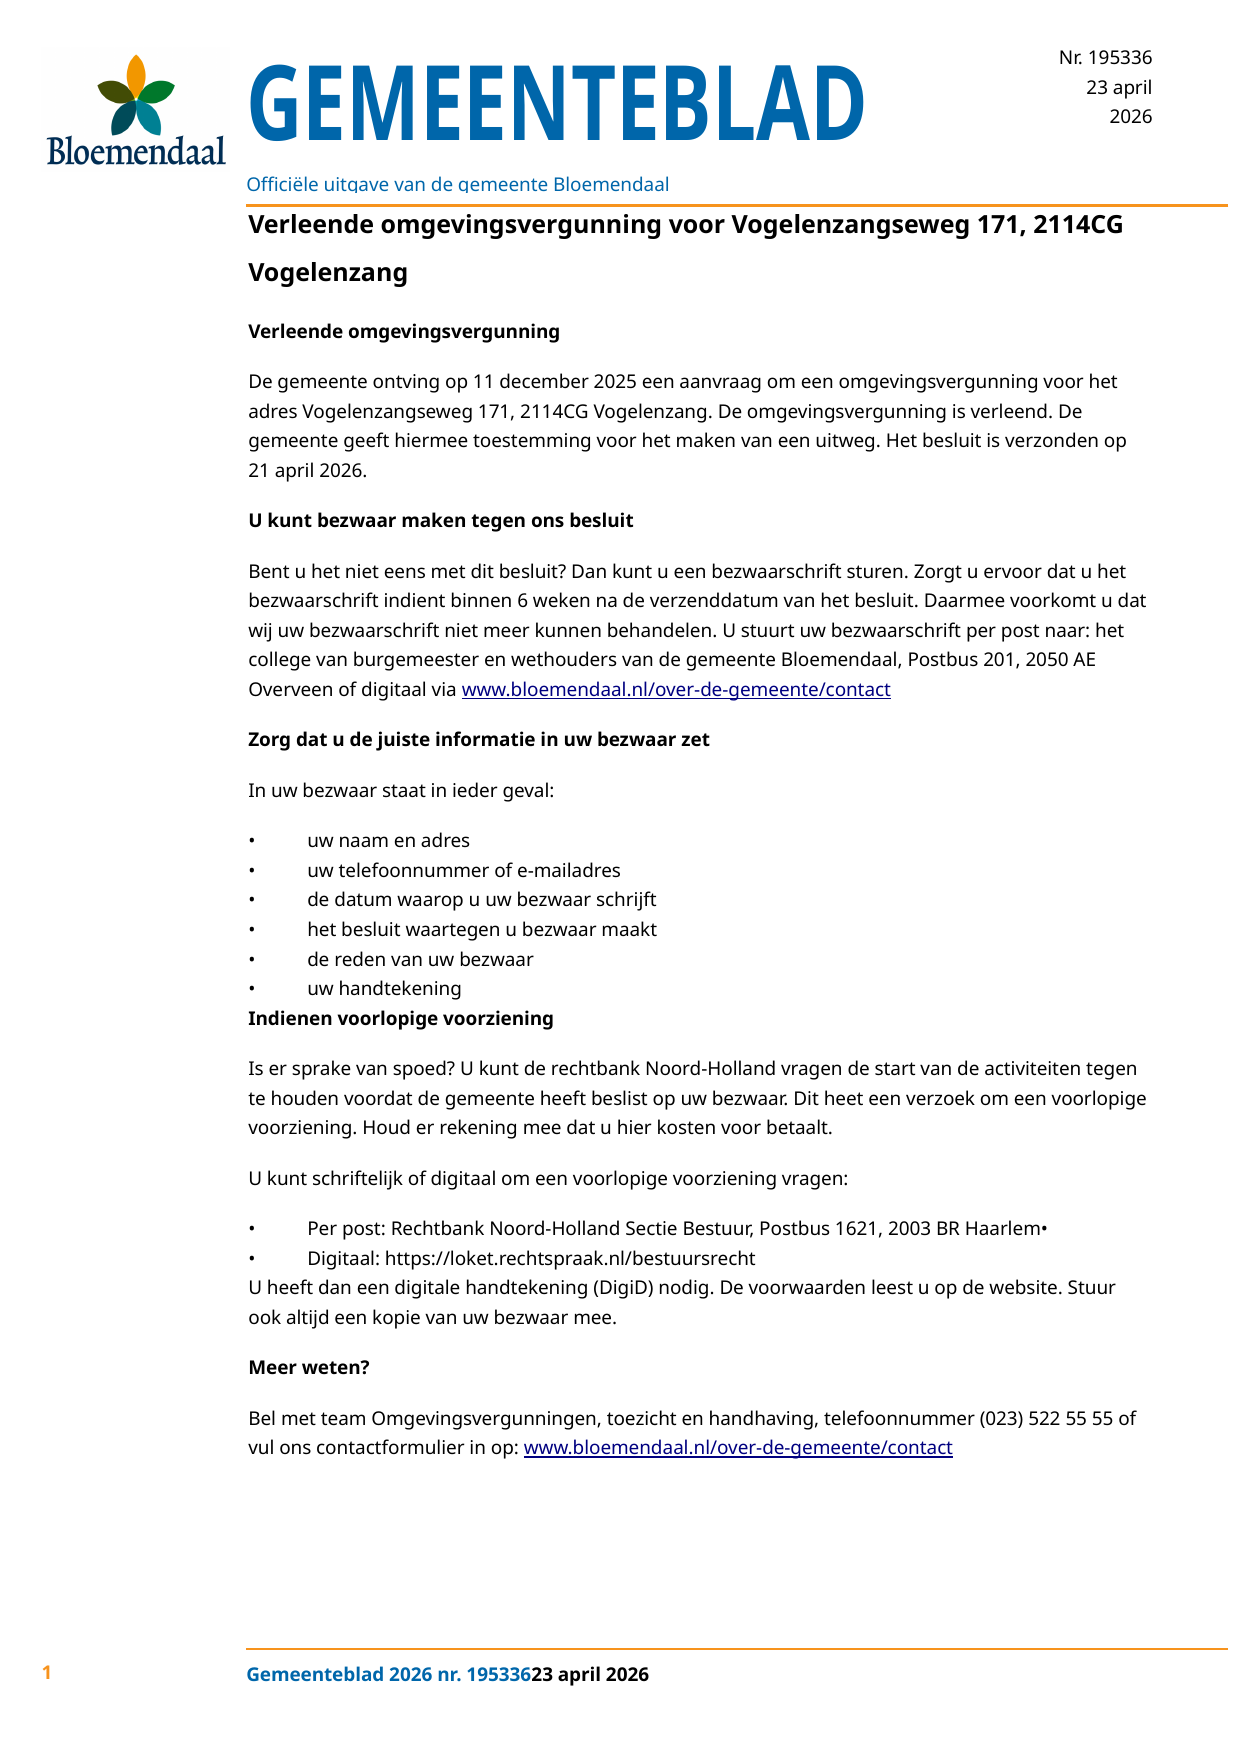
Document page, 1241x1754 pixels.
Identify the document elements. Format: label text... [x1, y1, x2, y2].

text Bent u het niet eens met dit besluit? Dan kunt u een bezwaarschrift sturen. Zorgt u ervoor dat u het bezwaarschrift indient binnen 6 weken na de verzenddatum van het besluit. Daarmee voorkomt u dat wij uw bezwaarschrift niet meer kunnen behandelen. U stuurt uw bezwaarschrift per post naar: het college van burgemeester en wethouders van de gemeente Bloemendaal, Postbus 201, 2050 AE Overveen of digitaal via www.bloemendaal.nl/over-de-gemeente/contact [248, 558, 1152, 702]
text U kunt schriftelijk of digitaal om een voorlopige voorziening vragen: [248, 1165, 1152, 1191]
list de reden van uw bezwaar [248, 946, 1152, 972]
text Bel met team Omgevingsvergunningen, toezicht en handhaving, telefoonnummer (023) 522 55 55 of vul ons contactformulier in op: www.bloemendaal.nl/over-de-gemeente/contact [248, 1405, 1152, 1460]
list uw handtekening [248, 975, 1152, 1001]
text Verleende omgevingsvergunning voor Vogelenzangseweg 171, 2114CG Vogelenzang [248, 207, 1152, 288]
list Digitaal: https://loket.rechtspraak.nl/bestuursrecht [248, 1245, 1152, 1271]
list Per post: Rechtbank Noord-Holland Sectie Bestuur, Postbus 1621, 2003 BR Haarlem• [248, 1215, 1152, 1241]
list uw naam en adres [248, 827, 1152, 853]
text Indienen voorlopige voorziening [248, 1005, 1152, 1031]
text In uw bezwaar staat in ieder geval: [248, 777, 1152, 803]
list uw telefoonnummer of e-mailadres [248, 857, 1152, 883]
list de datum waarop u uw bezwaar schrijft [248, 887, 1152, 912]
text Verleende omgevingsvergunning [248, 318, 1152, 344]
text Zorg dat u de juiste informatie in uw bezwaar zet [248, 727, 1152, 752]
text U heeft dan een digitale handtekening (DigiD) nodig. De voorwaarden leest u op de website. Stuur ook altijd een kopie van uw bezwaar mee. [248, 1274, 1152, 1330]
text U kunt bezwaar maken tegen ons besluit [248, 507, 1152, 533]
picture [41, 47, 231, 172]
text De gemeente ontving op 11 december 2025 een aanvraag om een omgevingsvergunning voor het adres Vogelenzangseweg 171, 2114CG Vogelenzang. De omgevingsvergunning is verleend. De gemeente geeft hiermee toestemming voor het maken van een uitweg. Het besluit is verzonden op 21 april 2026. [248, 368, 1152, 483]
text Is er sprake van spoed? U kunt de rechtbank Noord-Holland vragen de start van de activiteiten tegen te houden voordat de gemeente heeft beslist op uw bezwaar. Dit heet een verzoek om een voorlopige voorziening. Houd er rekening mee dat u hier kosten voor betaalt. [248, 1055, 1152, 1140]
text Meer weten? [248, 1354, 1152, 1380]
list het besluit waartegen u bezwaar maakt [248, 916, 1152, 942]
